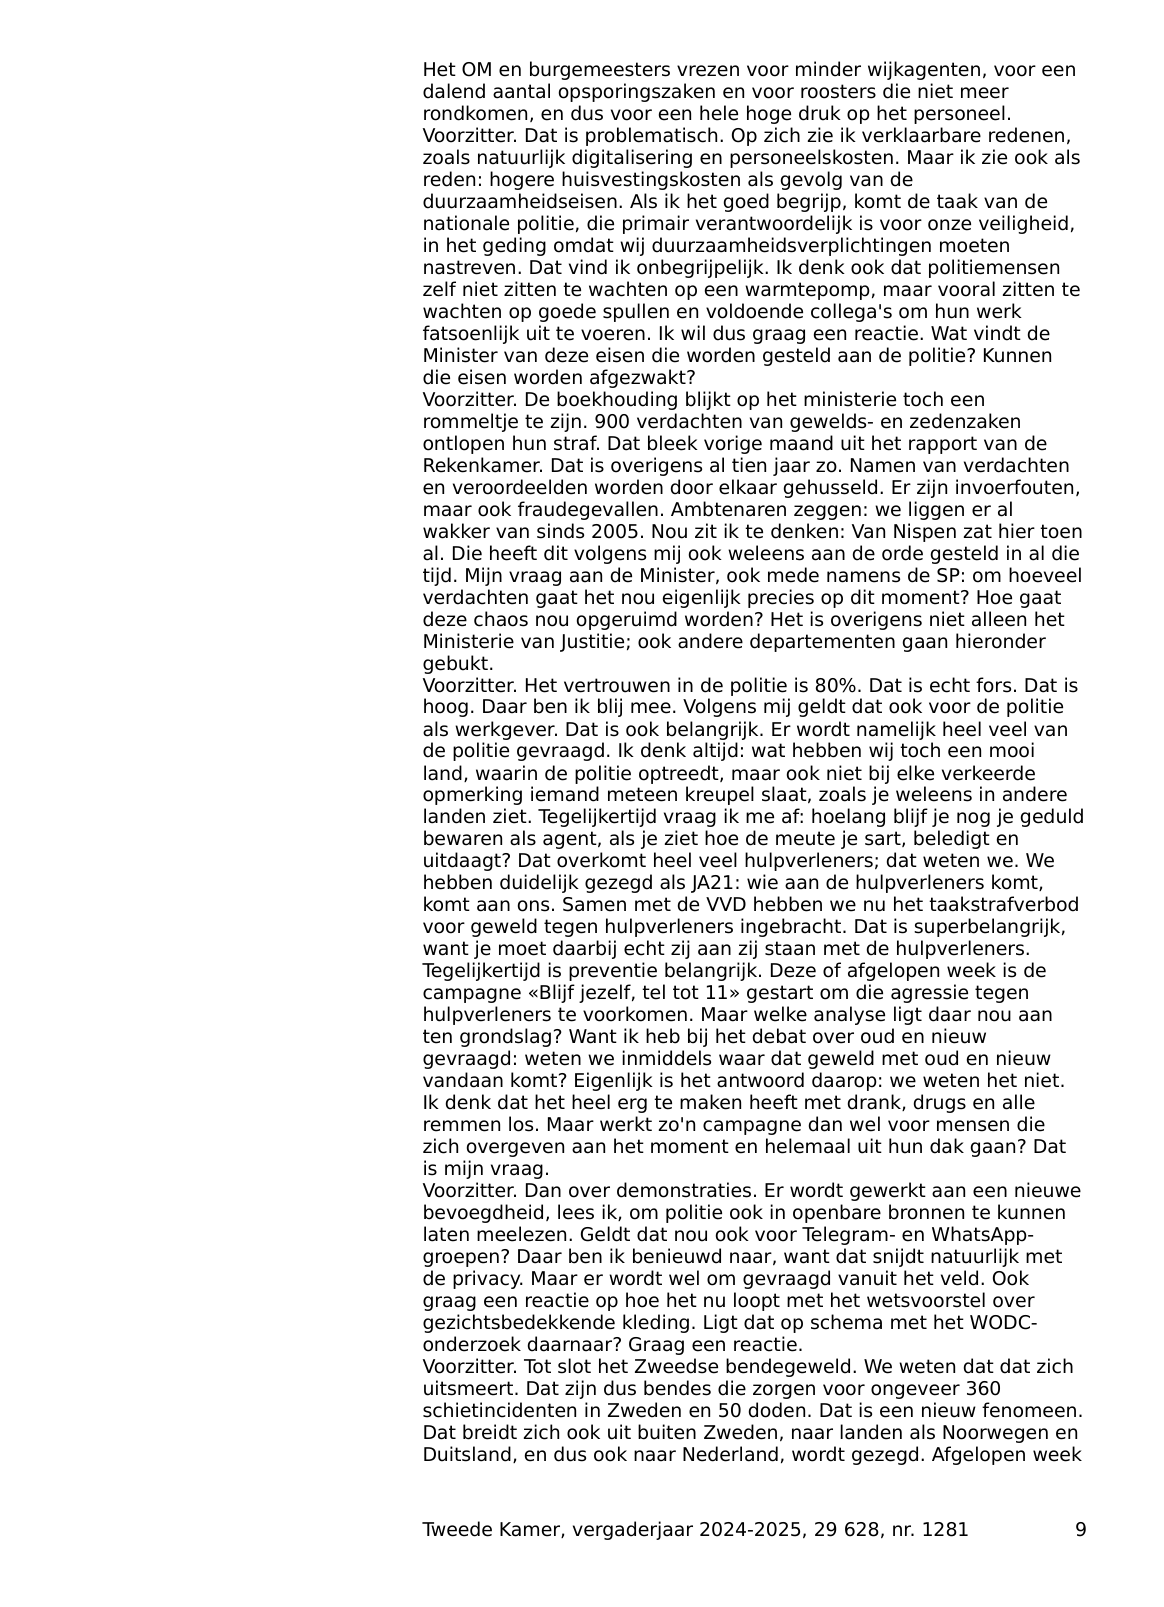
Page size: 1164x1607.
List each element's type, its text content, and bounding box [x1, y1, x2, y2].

text Voorzitter. Het vertrouwen in de politie is 80%. Dat is echt fors. Dat is hoog. Daar ben ik blij mee. Volgens mij geldt dat ook voor de politie als werkgever. Dat is ook belangrijk. Er wordt namelijk heel veel van de politie gevraagd. Ik denk altijd: wat hebben wij toch een mooi land, waarin de politie optreedt, maar ook niet bij elke verkeerde opmerking iemand meteen kreupel slaat, zoals je weleens in andere landen ziet. Tegelijkertijd vraag ik me af: hoelang blijf je nog je geduld bewaren als agent, als je ziet hoe de meute je sart, beledigt en uitdaagt? Dat overkomt heel veel hulpverleners; dat weten we. We hebben duidelijk gezegd als JA21: wie aan de hulpverleners komt, komt aan ons. Samen met de VVD hebben we nu het taakstrafverbod voor geweld tegen hulpverleners ingebracht. Dat is superbelangrijk, want je moet daarbij echt zij aan zij staan met de hulpverleners. [422, 674, 1087, 960]
text Tegelijkertijd is preventie belangrijk. Deze of afgelopen week is de campagne «Blijf jezelf, tel tot 11» gestart om die agressie tegen hulpverleners te voorkomen. Maar welke analyse ligt daar nou aan ten grondslag? Want ik heb bij het debat over oud en nieuw gevraagd: weten we inmiddels waar dat geweld met oud en nieuw vandaan komt? Eigenlijk is het antwoord daarop: we weten het niet. Ik denk dat het heel erg te maken heeft met drank, drugs en alle remmen los. Maar werkt zo'n campagne dan wel voor mensen die zich overgeven aan het moment en helemaal uit hun dak gaan? Dat is mijn vraag. [422, 960, 1087, 1180]
text Voorzitter. Dan over demonstraties. Er wordt gewerkt aan een nieuwe bevoegdheid, lees ik, om politie ook in openbare bronnen te kunnen laten meelezen. Geldt dat nou ook voor Telegram- en WhatsApp-groepen? Daar ben ik benieuwd naar, want dat snijdt natuurlijk met de privacy. Maar er wordt wel om gevraagd vanuit het veld. Ook graag een reactie op hoe het nu loopt met het wetsvoorstel over gezichtsbedekkende kleding. Ligt dat op schema met het WODC-onderzoek daarnaar? Graag een reactie. [422, 1180, 1087, 1356]
text Voorzitter. Tot slot het Zweedse bendegeweld. We weten dat dat zich uitsmeert. Dat zijn dus bendes die zorgen voor ongeveer 360 schietincidenten in Zweden en 50 doden. Dat is een nieuw fenomeen. Dat breidt zich ook uit buiten Zweden, naar landen als Noorwegen en Duitsland, en dus ook naar Nederland, wordt gezegd. Afgelopen week [422, 1356, 1087, 1466]
text Het OM en burgemeesters vrezen voor minder wijkagenten, voor een dalend aantal opsporingszaken en voor roosters die niet meer rondkomen, en dus voor een hele hoge druk op het personeel. [422, 59, 1087, 125]
text Voorzitter. De boekhouding blijkt op het ministerie toch een rommeltje te zijn. 900 verdachten van gewelds- en zedenzaken ontlopen hun straf. Dat bleek vorige maand uit het rapport van de Rekenkamer. Dat is overigens al tien jaar zo. Namen van verdachten en veroordeelden worden door elkaar gehusseld. Er zijn invoerfouten, maar ook fraudegevallen. Ambtenaren zeggen: we liggen er al wakker van sinds 2005. Nou zit ik te denken: Van Nispen zat hier toen al. Die heeft dit volgens mij ook weleens aan de orde gesteld in al die tijd. Mijn vraag aan de Minister, ook mede namens de SP: om hoeveel verdachten gaat het nou eigenlijk precies op dit moment? Hoe gaat deze chaos nou opgeruimd worden? Het is overigens niet alleen het Ministerie van Justitie; ook andere departementen gaan hieronder gebukt. [422, 389, 1087, 674]
text Voorzitter. Dat is problematisch. Op zich zie ik verklaarbare redenen, zoals natuurlijk digitalisering en personeelskosten. Maar ik zie ook als reden: hogere huisvestingskosten als gevolg van de duurzaamheidseisen. Als ik het goed begrijp, komt de taak van de nationale politie, die primair verantwoordelijk is voor onze veiligheid, in het geding omdat wij duurzaamheidsverplichtingen moeten nastreven. Dat vind ik onbegrijpelijk. Ik denk ook dat politiemensen zelf niet zitten te wachten op een warmtepomp, maar vooral zitten te wachten op goede spullen en voldoende collega's om hun werk fatsoenlijk uit te voeren. Ik wil dus graag een reactie. Wat vindt de Minister van deze eisen die worden gesteld aan de politie? Kunnen die eisen worden afgezwakt? [422, 125, 1087, 389]
